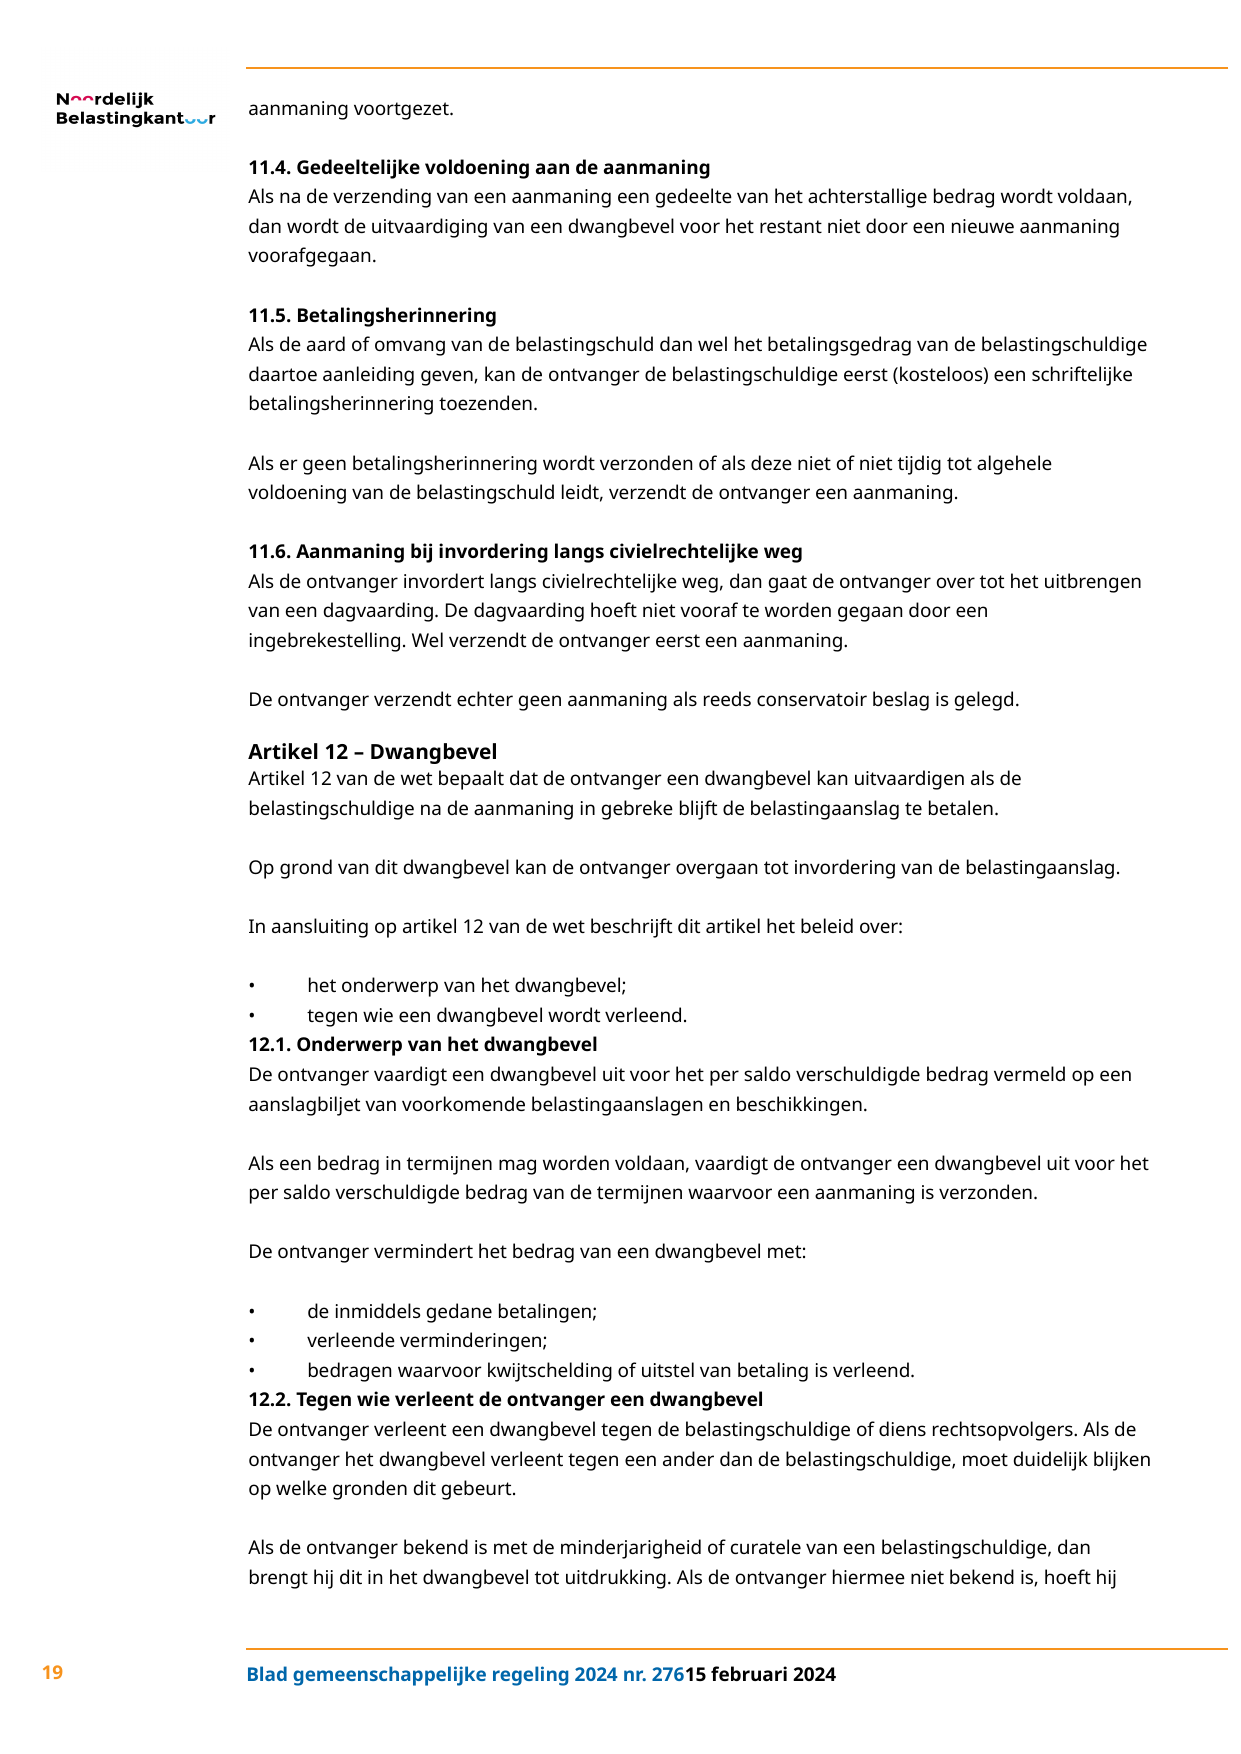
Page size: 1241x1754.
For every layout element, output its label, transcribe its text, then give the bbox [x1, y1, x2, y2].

text Als een bedrag in termijnen mag worden voldaan, vaardigt de ontvanger een dwangbevel uit voor het per saldo verschuldigde bedrag van de termijnen waarvoor een aanmaning is verzonden. [248, 1150, 1152, 1205]
list tegen wie een dwangbevel wordt verleend. [248, 1002, 1152, 1028]
text Als de ontvanger bekend is met de minderjarigheid of curatele van een belastingschuldige, dan brengt hij dit in het dwangbevel tot uitdrukking. Als de ontvanger hiermee niet bekend is, hoeft hij [248, 1534, 1152, 1590]
list bedragen waarvoor kwijtschelding of uitstel van betaling is verleend. [248, 1357, 1152, 1383]
text De ontvanger verzendt echter geen aanmaning als reeds conservatoir beslag is gelegd. [248, 686, 1152, 712]
text Artikel 12 van de wet bepaalt dat de ontvanger een dwangbevel kan uitvaardigen als de belastingschuldige na de aanmaning in gebreke blijft de belastingaanslag te betalen. [248, 765, 1152, 821]
picture [41, 47, 231, 172]
text Artikel 12 – Dwangbevel [248, 737, 1152, 765]
text De ontvanger vaardigt een dwangbevel uit voor het per saldo verschuldigde bedrag vermeld op een aanslagbiljet van voorkomende belastingaanslagen en beschikkingen. [248, 1061, 1152, 1116]
text De ontvanger verleent een dwangbevel tegen de belastingschuldige of diens rechtsopvolgers. Als de ontvanger het dwangbevel verleent tegen een ander dan de belastingschuldige, moet duidelijk blijken op welke gronden dit gebeurt. [248, 1416, 1152, 1501]
text Als de ontvanger invordert langs civielrechtelijke weg, dan gaat de ontvanger over tot het uitbrengen van een dagvaarding. De dagvaarding hoeft niet vooraf te worden gegaan door een ingebrekestelling. Wel verzendt de ontvanger eerst een aanmaning. [248, 568, 1152, 653]
text 12.1. Onderwerp van het dwangbevel [248, 1032, 1152, 1057]
text Als na de verzending van een aanmaning een gedeelte van het achterstallige bedrag wordt voldaan, dan wordt de uitvaardiging van een dwangbevel voor het restant niet door een nieuwe aanmaning voorafgegaan. [248, 183, 1152, 268]
text 11.4. Gedeeltelijke voldoening aan de aanmaning [248, 154, 1152, 180]
list verleende verminderingen; [248, 1327, 1152, 1353]
text 11.6. Aanmaning bij invordering langs civielrechtelijke weg [248, 538, 1152, 564]
text In aansluiting op artikel 12 van de wet beschrijft dit artikel het beleid over: [248, 913, 1152, 939]
text 11.5. Betalingsherinnering [248, 302, 1152, 328]
text Als de aard of omvang van de belastingschuld dan wel het betalingsgedrag van de belastingschuldige daartoe aanleiding geven, kan de ontvanger de belastingschuldige eerst (kosteloos) een schriftelijke betalingsherinnering toezenden. [248, 331, 1152, 416]
text Als er geen betalingsherinnering wordt verzonden of als deze niet of niet tijdig tot algehele voldoening van de belastingschuld leidt, verzendt de ontvanger een aanmaning. [248, 450, 1152, 505]
text Op grond van dit dwangbevel kan de ontvanger overgaan tot invordering van de belastingaanslag. [248, 854, 1152, 880]
text 12.2. Tegen wie verleent de ontvanger een dwangbevel [248, 1387, 1152, 1412]
list de inmiddels gedane betalingen; [248, 1298, 1152, 1323]
text De ontvanger vermindert het bedrag van een dwangbevel met: [248, 1239, 1152, 1264]
text aanmaning voortgezet. [248, 95, 1152, 121]
list het onderwerp van het dwangbevel; [248, 972, 1152, 998]
